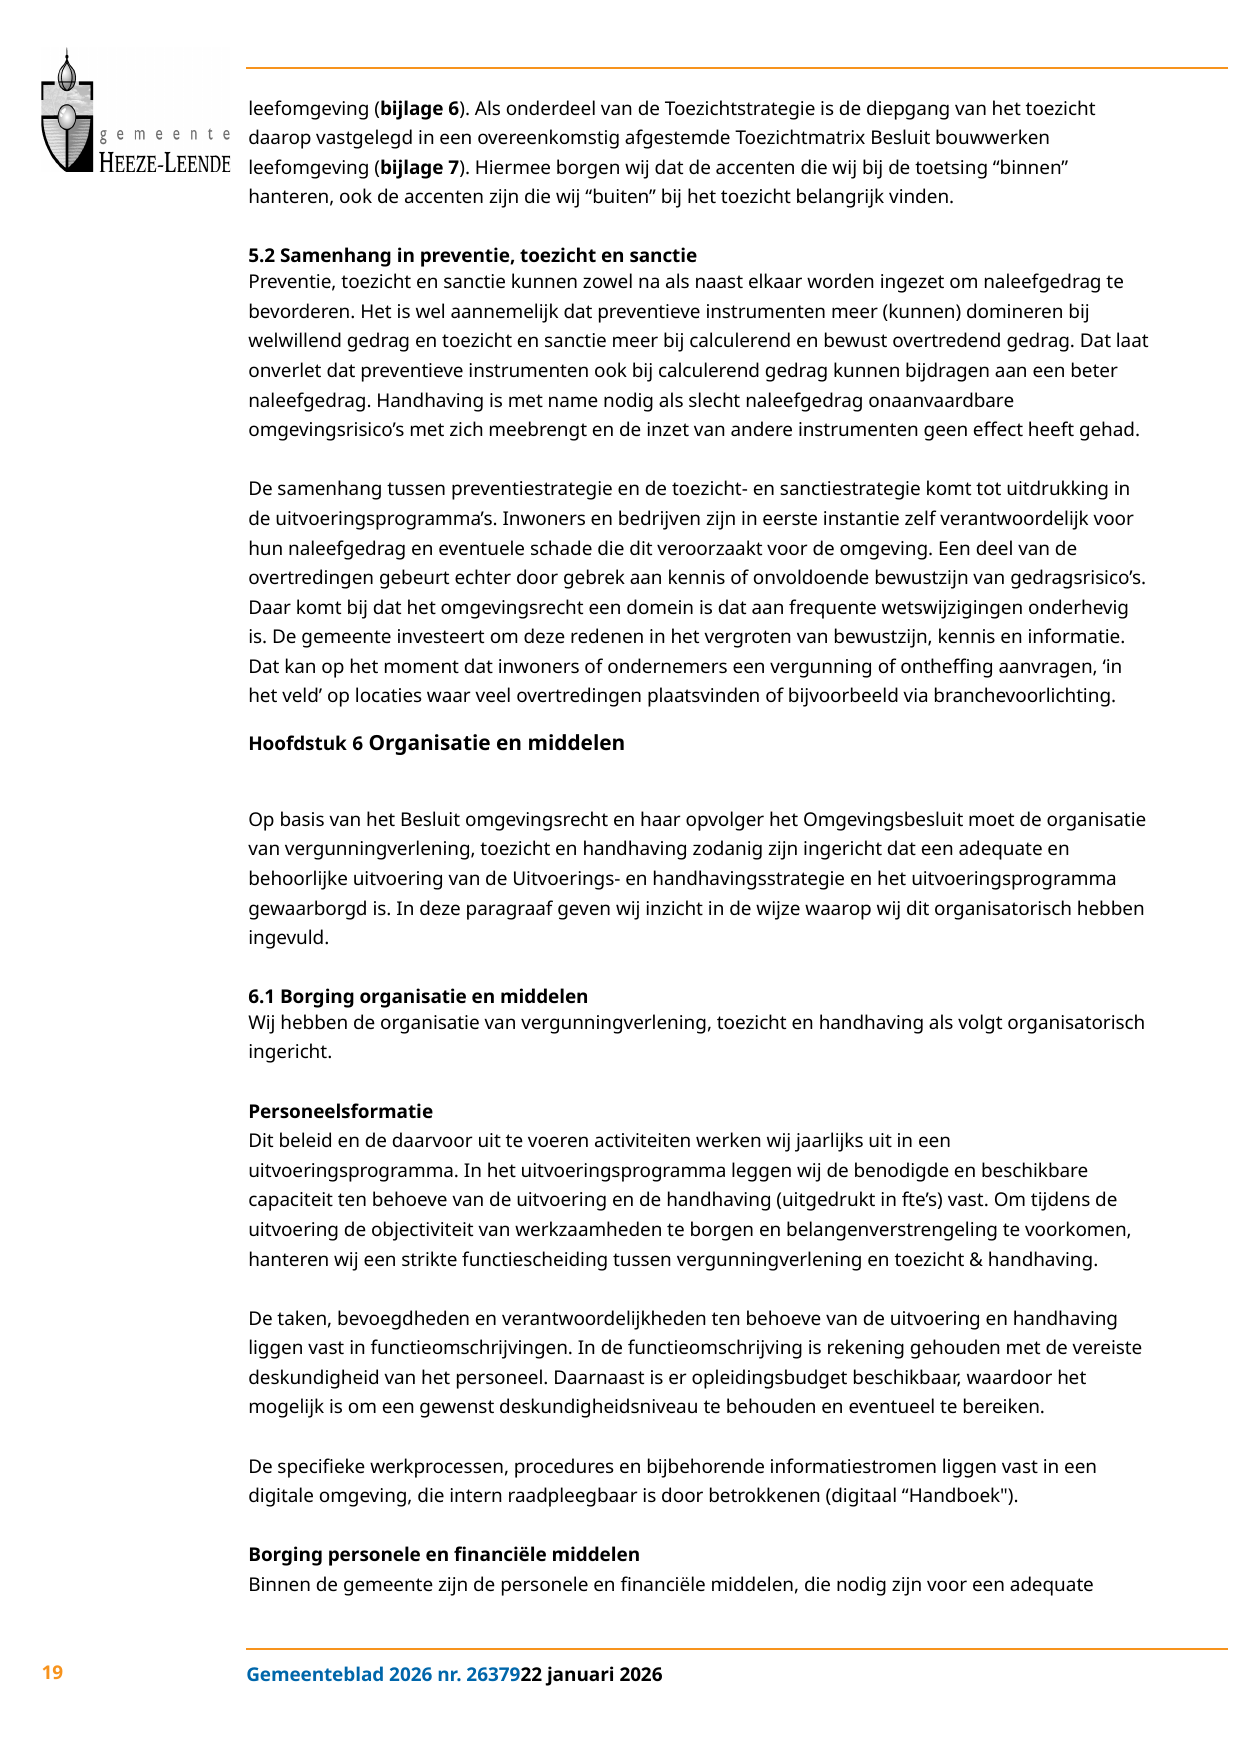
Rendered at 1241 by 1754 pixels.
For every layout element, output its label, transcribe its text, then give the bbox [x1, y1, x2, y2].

text Wij hebben de organisatie van vergunningverlening, toezicht en handhaving als volgt organisatorisch ingericht. [248, 1009, 1152, 1064]
text leefomgeving (bijlage 6). Als onderdeel van de Toezichtstrategie is de diepgang van het toezicht daarop vastgelegd in een overeenkomstig afgestemde Toezichtmatrix Besluit bouwwerken leefomgeving (bijlage 7). Hiermee borgen wij dat de accenten die wij bij de toetsing “binnen” hanteren, ook de accenten zijn die wij “buiten” bij het toezicht belangrijk vinden. [248, 95, 1152, 209]
text Op basis van het Besluit omgevingsrecht en haar opvolger het Omgevingsbesluit moet de organisatie van vergunningverlening, toezicht en handhaving zodanig zijn ingericht dat een adequate en behoorlijke uitvoering van de Uitvoerings- en handhavingsstrategie en het uitvoeringsprogramma gewaarborgd is. In deze paragraaf geven wij inzicht in de wijze waarop wij dit organisatorisch hebben ingevuld. [248, 806, 1152, 950]
text De taken, bevoegdheden en verantwoordelijkheden ten behoeve van de uitvoering en handhaving liggen vast in functieomschrijvingen. In de functieomschrijving is rekening gehouden met de vereiste deskundigheid van het personeel. Daarnaast is er opleidingsbudget beschikbaar, waardoor het mogelijk is om een gewenst deskundigheidsniveau te behouden en eventueel te bereiken. [248, 1305, 1152, 1419]
text Preventie, toezicht en sanctie kunnen zowel na als naast elkaar worden ingezet om naleefgedrag te bevorderen. Het is wel aannemelijk dat preventieve instrumenten meer (kunnen) domineren bij welwillend gedrag en toezicht en sanctie meer bij calculerend en bewust overtredend gedrag. Dat laat onverlet dat preventieve instrumenten ook bij calculerend gedrag kunnen bijdragen aan een beter naleefgedrag. Handhaving is met name nodig als slecht naleefgedrag onaanvaardbare omgevingsrisico’s met zich meebrengt en de inzet van andere instrumenten geen effect heeft gehad. [248, 268, 1152, 442]
picture [41, 47, 231, 172]
text Dit beleid en de daarvoor uit te voeren activiteiten werken wij jaarlijks uit in een uitvoeringsprogramma. In het uitvoeringsprogramma leggen wij de benodigde en beschikbare capaciteit ten behoeve van de uitvoering en de handhaving (uitgedrukt in fte’s) vast. Om tijdens de uitvoering de objectiviteit van werkzaamheden te borgen en belangenverstrengeling te voorkomen, hanteren wij een strikte functiescheiding tussen vergunningverlening en toezicht & handhaving. [248, 1127, 1152, 1272]
text 5.2 Samenhang in preventie, toezicht en sanctie [248, 243, 1152, 268]
text De specifieke werkprocessen, procedures en bijbehorende informatiestromen liggen vast in een digitale omgeving, die intern raadpleegbaar is door betrokkenen (digitaal “Handboek"). [248, 1453, 1152, 1508]
text 6.1 Borging organisatie en middelen [248, 983, 1152, 1009]
text Binnen de gemeente zijn de personele en financiële middelen, die nodig zijn voor een adequate [248, 1571, 1152, 1597]
text Personeelsformatie [248, 1098, 1152, 1124]
text Hoofdstuk 6 Organisatie en middelen [248, 728, 1152, 757]
text De samenhang tussen preventiestrategie en de toezicht- en sanctiestrategie komt tot uitdrukking in de uitvoeringsprogramma’s. Inwoners en bedrijven zijn in eerste instantie zelf verantwoordelijk voor hun naleefgedrag en eventuele schade die dit veroorzaakt voor de omgeving. Een deel van de overtredingen gebeurt echter door gebrek aan kennis of onvoldoende bewustzijn van gedragsrisico’s. Daar komt bij dat het omgevingsrecht een domein is dat aan frequente wetswijzigingen onderhevig is. De gemeente investeert om deze redenen in het vergroten van bewustzijn, kennis en informatie. Dat kan op het moment dat inwoners of ondernemers een vergunning of ontheffing aanvragen, ‘in het veld’ op locaties waar veel overtredingen plaatsvinden of bijvoorbeeld via branchevoorlichting. [248, 476, 1152, 708]
text Borging personele en financiële middelen [248, 1542, 1152, 1567]
